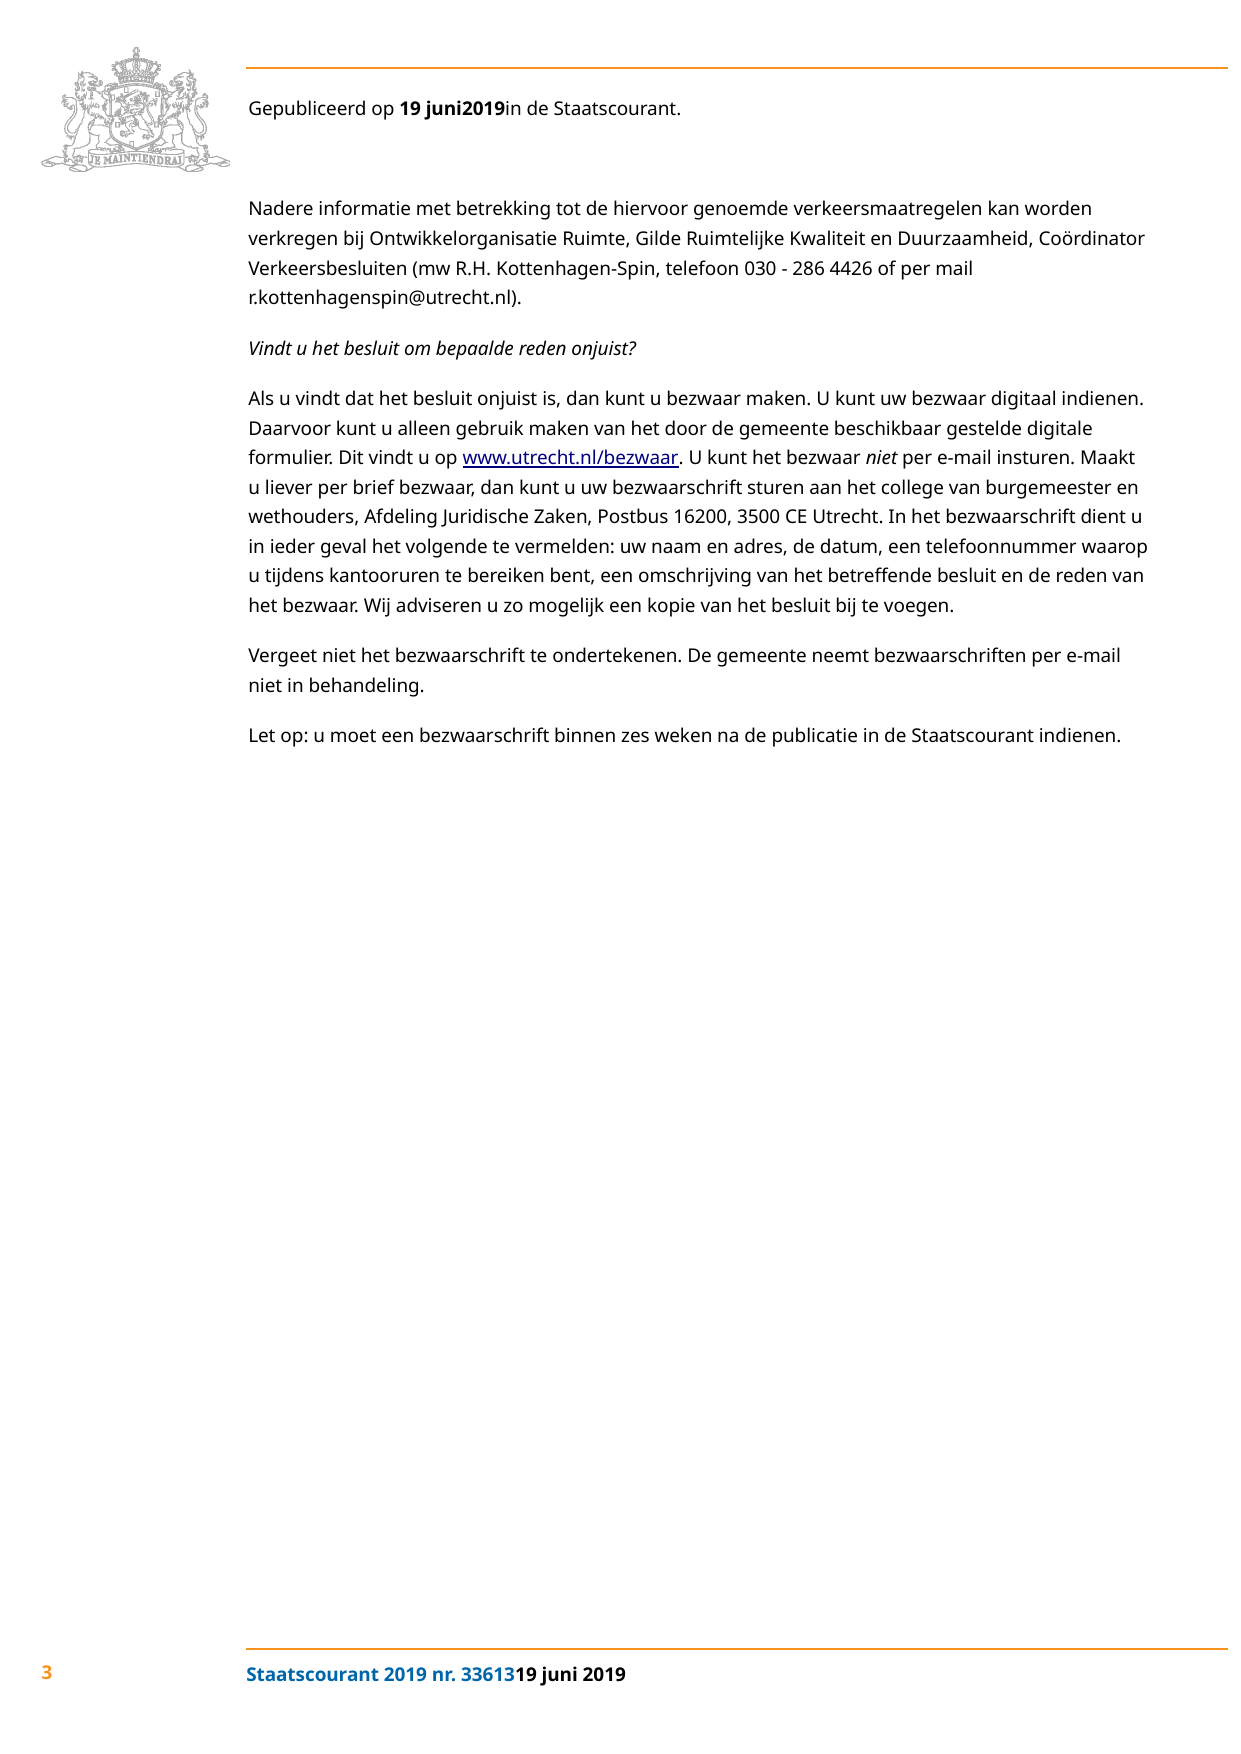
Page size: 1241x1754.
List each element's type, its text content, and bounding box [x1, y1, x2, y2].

text Gepubliceerd op 19 juni2019in de Staatscourant. [248, 95, 1152, 121]
text Nadere informatie met betrekking tot de hiervoor genoemde verkeersmaatregelen kan worden verkregen bij Ontwikkelorganisatie Ruimte, Gilde Ruimtelijke Kwaliteit en Duurzaamheid, Coördinator Verkeersbesluiten (mw R.H. Kottenhagen-Spin, telefoon 030 - 286 4426 of per mail r.kottenhagenspin@utrecht.nl). [248, 196, 1152, 310]
text Als u vindt dat het besluit onjuist is, dan kunt u bezwaar maken. U kunt uw bezwaar digitaal indienen. Daarvoor kunt u alleen gebruik maken van het door de gemeente beschikbaar gestelde digitale formulier. Dit vindt u op www.utrecht.nl/bezwaar. U kunt het bezwaar niet per e-mail insturen. Maakt u liever per brief bezwaar, dan kunt u uw bezwaarschrift sturen aan het college van burgemeester en wethouders, Afdeling Juridische Zaken, Postbus 16200, 3500 CE Utrecht. In het bezwaarschrift dient u in ieder geval het volgende te vermelden: uw naam en adres, de datum, een telefoonnummer waarop u tijdens kantooruren te bereiken bent, een omschrijving van het betreffende besluit en de reden van het bezwaar. Wij adviseren u zo mogelijk een kopie van het besluit bij te voegen. [248, 385, 1152, 618]
text Vindt u het besluit om bepaalde reden onjuist? [248, 335, 1152, 361]
text Vergeet niet het bezwaarschrift te ondertekenen. De gemeente neemt bezwaarschriften per e-mail niet in behandeling. [248, 643, 1152, 698]
text Let op: u moet een bezwaarschrift binnen zes weken na de publicatie in de Staatscourant indienen. [248, 723, 1152, 748]
picture [41, 47, 231, 172]
